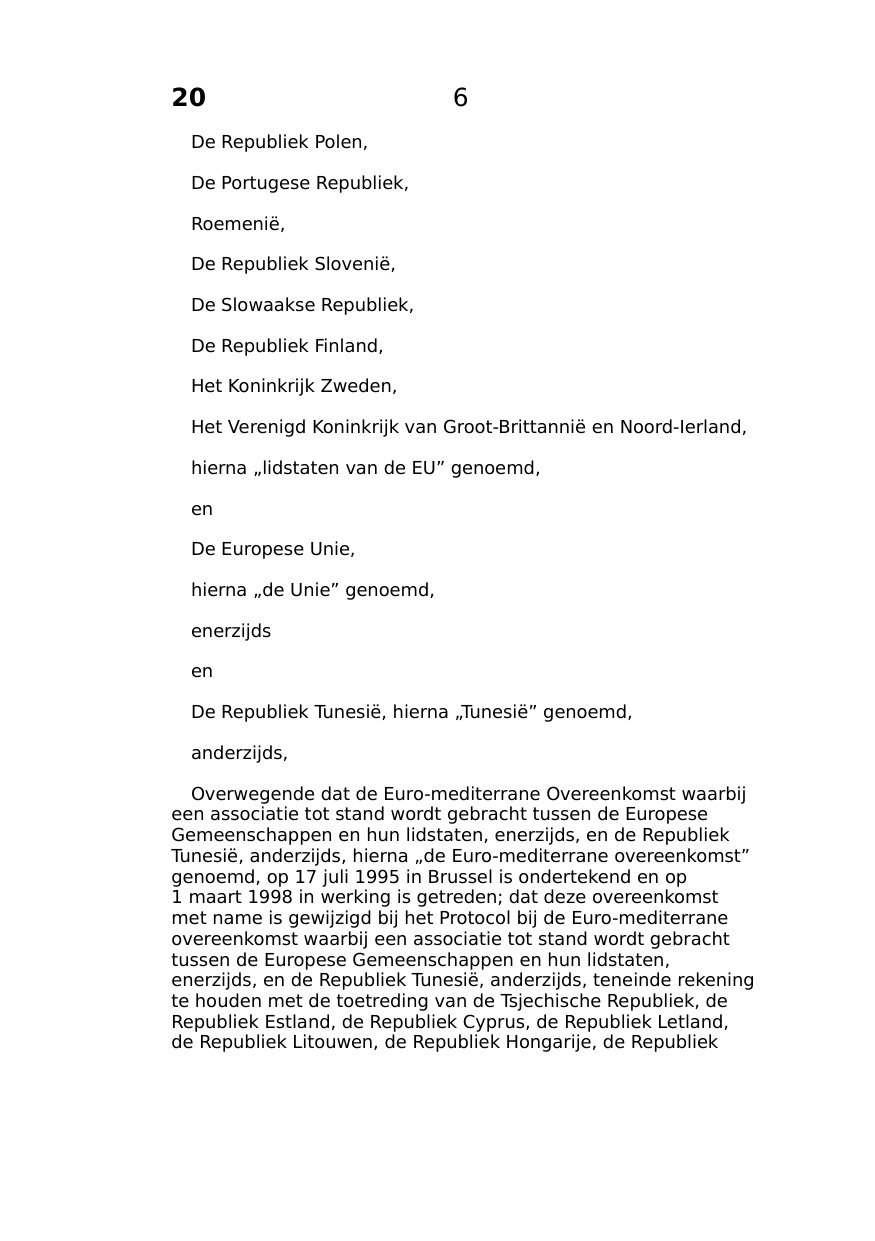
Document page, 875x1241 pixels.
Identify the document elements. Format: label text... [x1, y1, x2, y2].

text De Slowaakse Republiek, [171, 295, 756, 316]
text De Republiek Finland, [171, 336, 756, 356]
text en [171, 661, 756, 682]
text De Europese Unie, [171, 539, 756, 560]
text De Republiek Slovenië, [171, 254, 756, 275]
text enerzijds [171, 621, 756, 641]
text De Republiek Tunesië, hierna „Tunesië” genoemd, [171, 702, 756, 723]
text hierna „lidstaten van de EU” genoemd, [171, 458, 756, 478]
text en [171, 498, 756, 519]
text hierna „de Unie” genoemd, [171, 580, 756, 601]
text De Republiek Polen, [171, 132, 756, 153]
text anderzijds, [171, 743, 756, 763]
text Overwegende dat de Euro-mediterrane Overeenkomst waarbij een associatie tot stand wordt gebracht tussen de Europese Gemeenschappen en hun lidstaten, enerzijds, en de Republiek Tunesië, anderzijds, hierna „de Euro-mediterrane overeenkomst” genoemd, op 17 juli 1995 in Brussel is ondertekend en op 1 maart 1998 in werking is getreden; dat deze overeenkomst met name is gewijzigd bij het Protocol bij de Euro-mediterrane overeenkomst waarbij een associatie tot stand wordt gebracht tussen de Europese Gemeenschappen en hun lidstaten, enerzijds, en de Republiek Tunesië, anderzijds, teneinde rekening te houden met de toetreding van de Tsjechische Republiek, de Republiek Estland, de Republiek Cyprus, de Republiek Letland, de Republiek Litouwen, de Republiek Hongarije, de Republiek [171, 783, 756, 1053]
text Het Verenigd Koninkrijk van Groot-Brittannië en Noord-Ierland, [171, 417, 756, 438]
text Roemenië, [171, 213, 756, 234]
text Het Koninkrijk Zweden, [171, 376, 756, 397]
text De Portugese Republiek, [171, 173, 756, 193]
